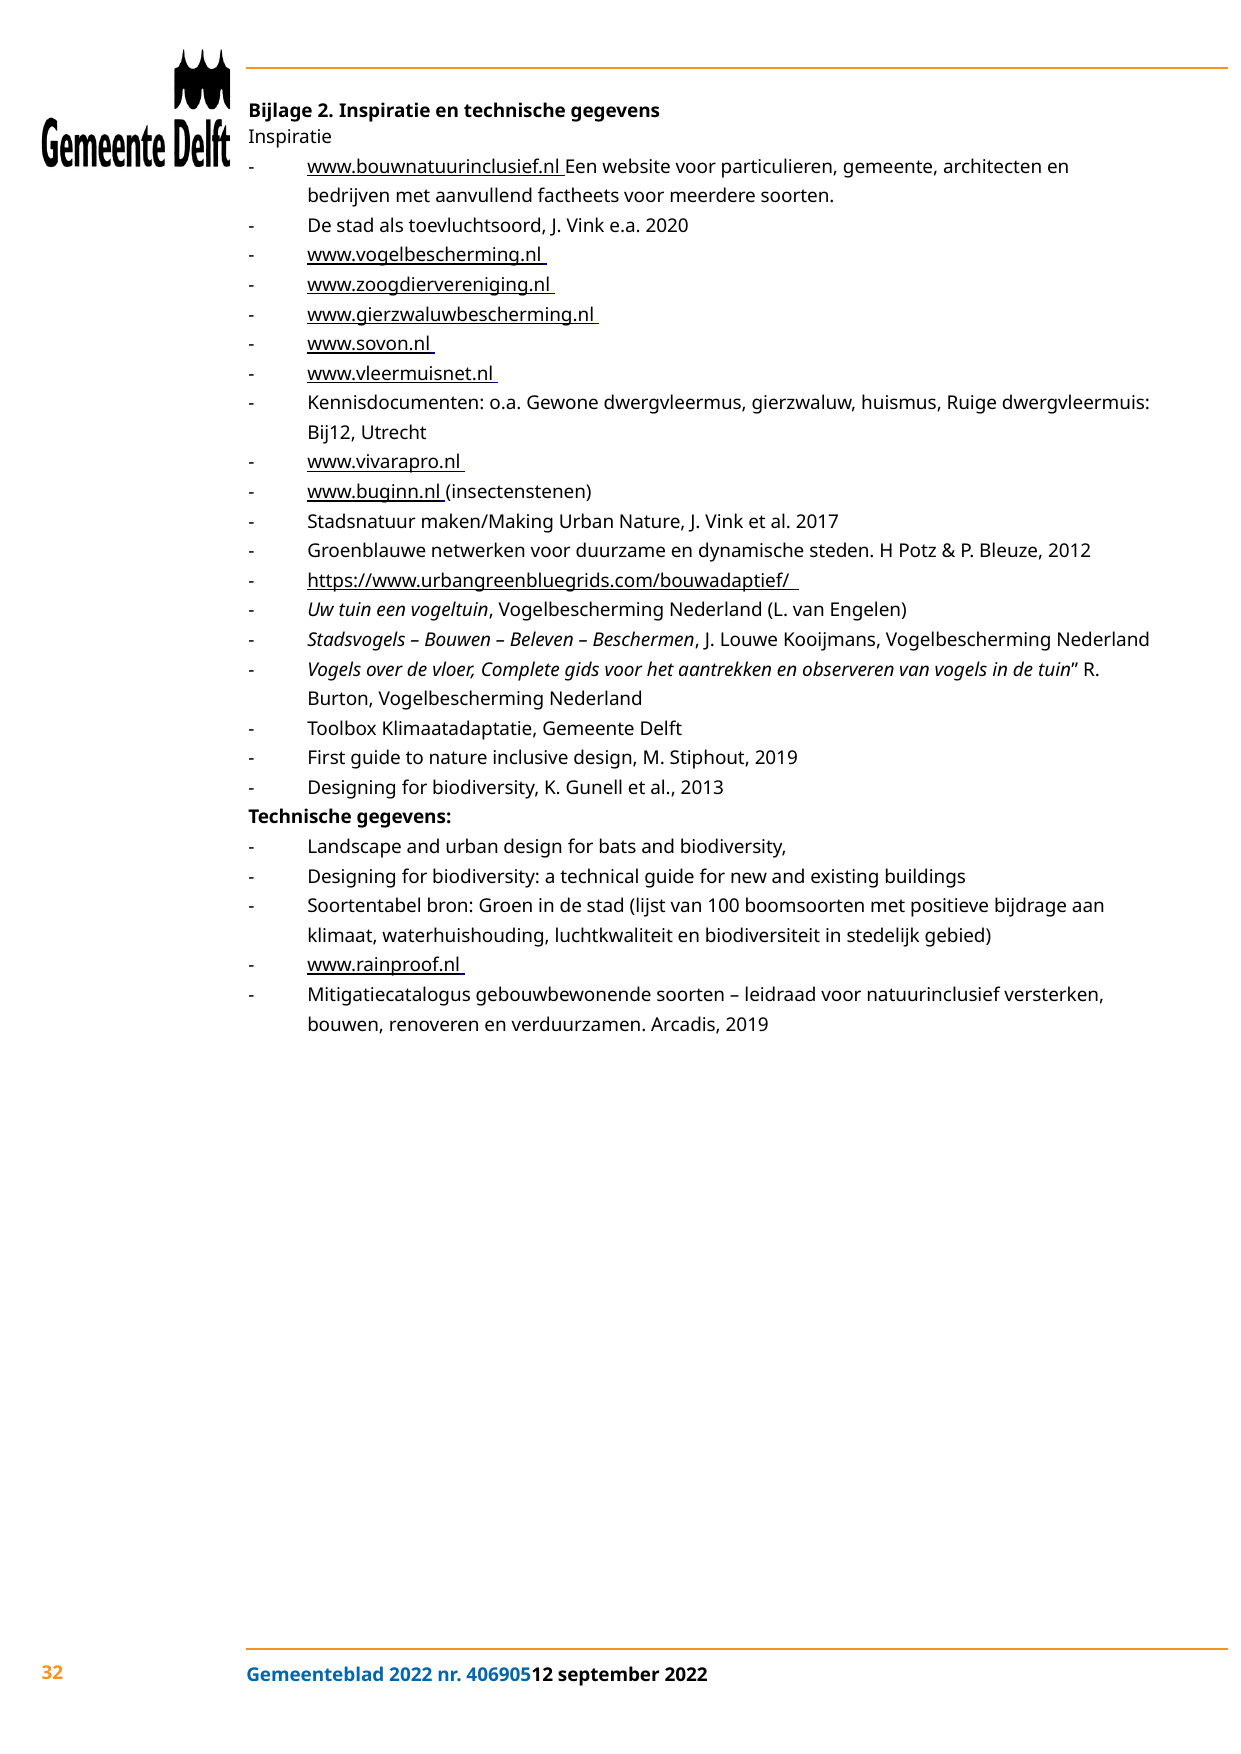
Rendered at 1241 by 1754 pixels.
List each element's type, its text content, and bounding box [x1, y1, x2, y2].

list www.bouwnatuurinclusief.nl Een website voor particulieren, gemeente, architecten en bedrijven met aanvullend factheets voor meerdere soorten. [248, 153, 1152, 208]
list https://www.urbangreenbluegrids.com/bouwadaptief/ [248, 567, 1152, 593]
list Kennisdocumenten: o.a. Gewone dwergvleermus, gierzwaluw, huismus, Ruige dwergvleermuis: Bij12, Utrecht [248, 389, 1152, 445]
list Groenblauwe netwerken voor duurzame en dynamische steden. H Potz & P. Bleuze, 2012 [248, 537, 1152, 563]
text Bijlage 2. Inspiratie en technische gegevens [248, 95, 1152, 123]
text Inspiratie [248, 123, 1152, 149]
text Technische gegevens: [248, 804, 1152, 829]
list www.vivarapro.nl [248, 449, 1152, 474]
list Uw tuin een vogeltuin, Vogelbescherming Nederland (L. van Engelen) [248, 597, 1152, 622]
list www.buginn.nl (insectenstenen) [248, 478, 1152, 504]
list Stadsvogels – Bouwen – Beleven – Beschermen, J. Louwe Kooijmans, Vogelbescherming Nederland [248, 626, 1152, 652]
list Designing for biodiversity, K. Gunell et al., 2013 [248, 774, 1152, 800]
list www.vleermuisnet.nl [248, 360, 1152, 386]
list Toolbox Klimaatadaptatie, Gemeente Delft [248, 715, 1152, 741]
list www.gierzwaluwbescherming.nl [248, 301, 1152, 327]
list De stad als toevluchtsoord, J. Vink e.a. 2020 [248, 212, 1152, 238]
list First guide to nature inclusive design, M. Stiphout, 2019 [248, 744, 1152, 770]
list www.vogelbescherming.nl [248, 242, 1152, 267]
list Landscape and urban design for bats and biodiversity, [248, 833, 1152, 859]
list www.rainproof.nl [248, 952, 1152, 977]
list Soortentabel bron: Groen in de stad (lijst van 100 boomsoorten met positieve bijdrage aan klimaat, waterhuishouding, luchtkwaliteit en biodiversiteit in stedelijk gebied) [248, 892, 1152, 948]
list www.sovon.nl [248, 330, 1152, 356]
list www.zoogdiervereniging.nl [248, 271, 1152, 297]
list Mitigatiecatalogus gebouwbewonende soorten – leidraad voor natuurinclusief versterken, bouwen, renoveren en verduurzamen. Arcadis, 2019 [248, 981, 1152, 1037]
picture [41, 47, 231, 172]
list Vogels over de vloer, Complete gids voor het aantrekken en observeren van vogels in de tuin” R. Burton, Vogelbescherming Nederland [248, 656, 1152, 711]
list Stadsnatuur maken/Making Urban Nature, J. Vink et al. 2017 [248, 508, 1152, 534]
list Designing for biodiversity: a technical guide for new and existing buildings [248, 863, 1152, 889]
